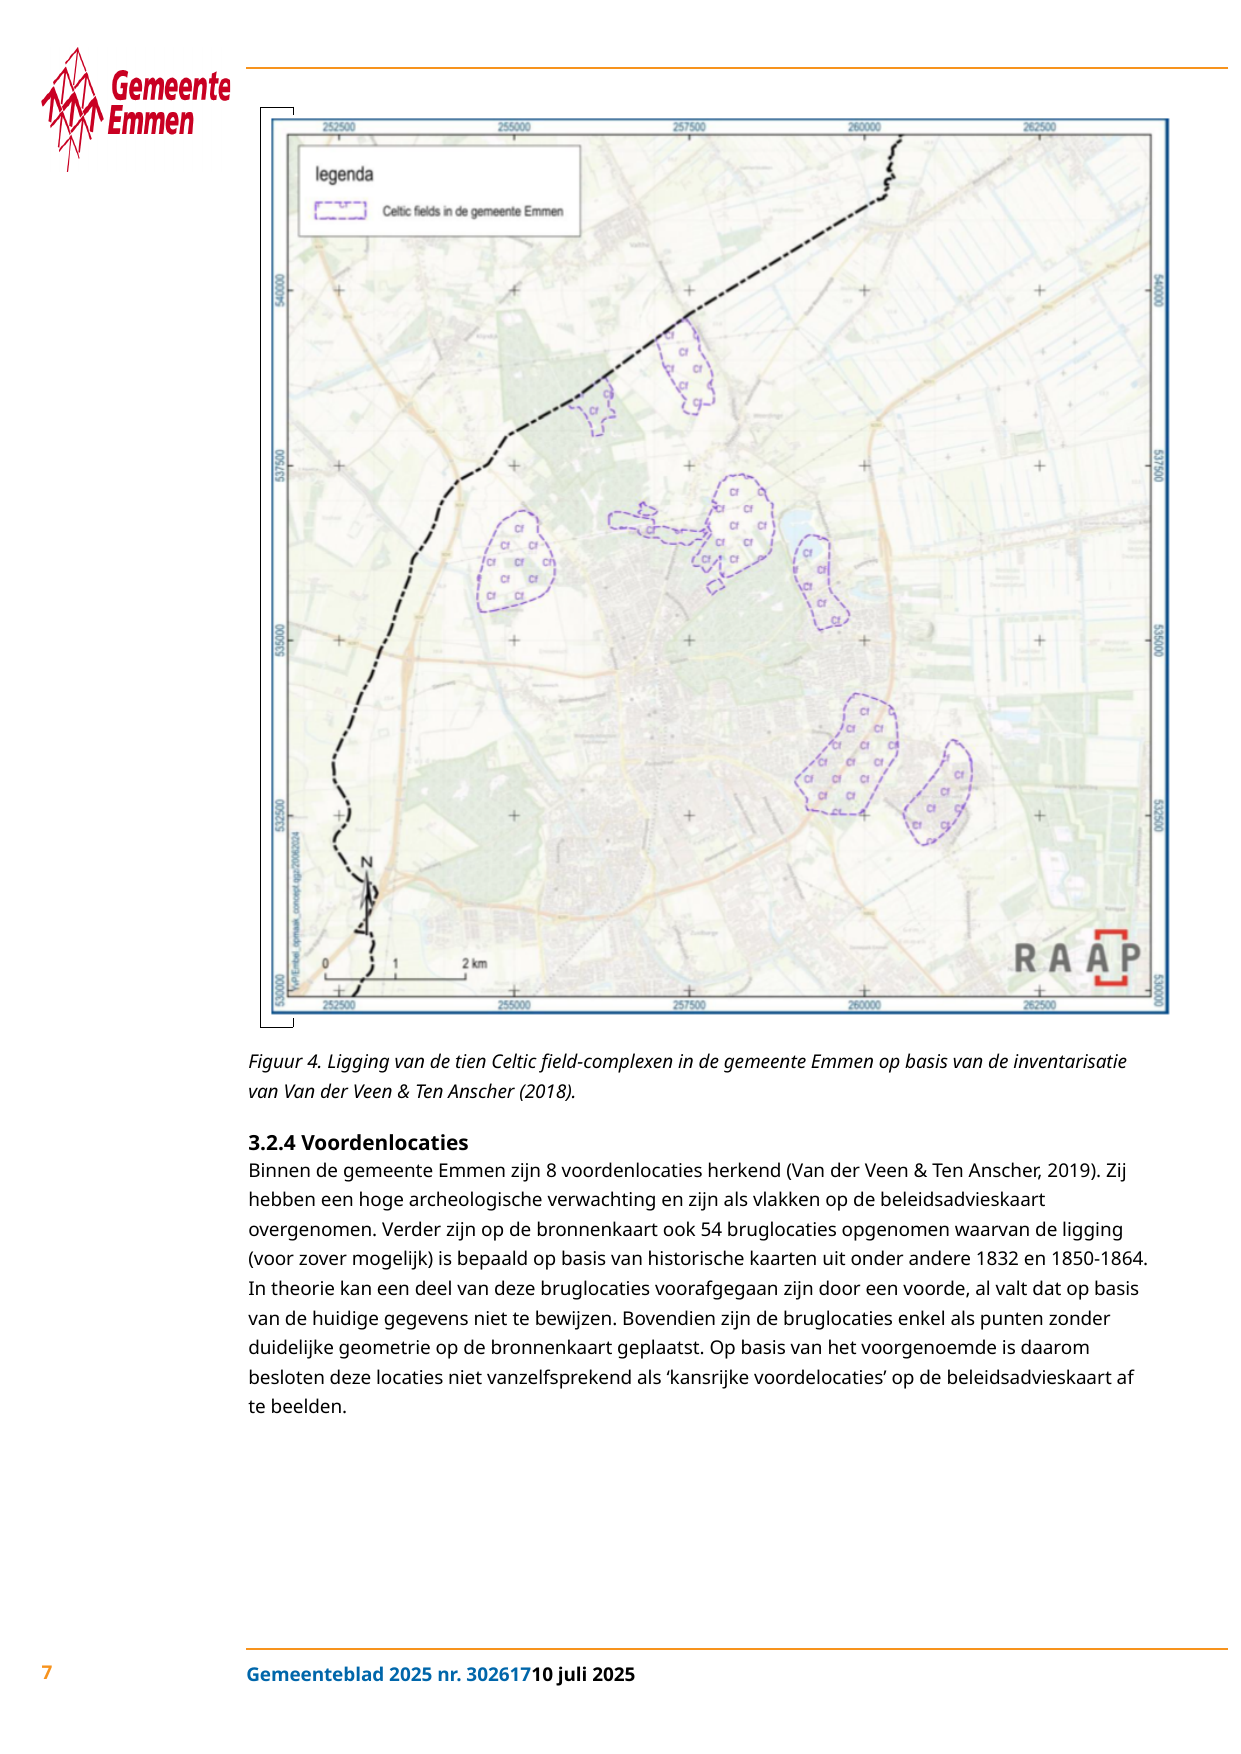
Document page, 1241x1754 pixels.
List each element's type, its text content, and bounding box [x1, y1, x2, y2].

picture [41, 47, 231, 172]
text 3.2.4 Voordenlocaties [248, 1128, 1152, 1157]
picture [268, 115, 1173, 1018]
text Binnen de gemeente Emmen zijn 8 voordenlocaties herkend (Van der Veen & Ten Anscher, 2019). Zij hebben een hoge archeologische verwachting en zijn als vlakken op de beleidsadvieskaart overgenomen. Verder zijn op de bronnenkaart ook 54 bruglocaties opgenomen waarvan de ligging (voor zover mogelijk) is bepaald op basis van historische kaarten uit onder andere 1832 en 1850-1864. In theorie kan een deel van deze bruglocaties voorafgegaan zijn door een voorde, al valt dat op basis van de huidige gegevens niet te bewijzen. Bovendien zijn de bruglocaties enkel als punten zonder duidelijke geometrie op de bronnenkaart geplaatst. Op basis van het voorgenoemde is daarom besloten deze locaties niet vanzelfsprekend als ‘kansrijke voordelocaties’ op de beleidsadvieskaart af te beelden. [248, 1157, 1152, 1419]
text Figuur 4. Ligging van de tien Celtic field-complexen in de gemeente Emmen op basis van de inventarisatie van Van der Veen & Ten Anscher (2018). [248, 1048, 1152, 1104]
